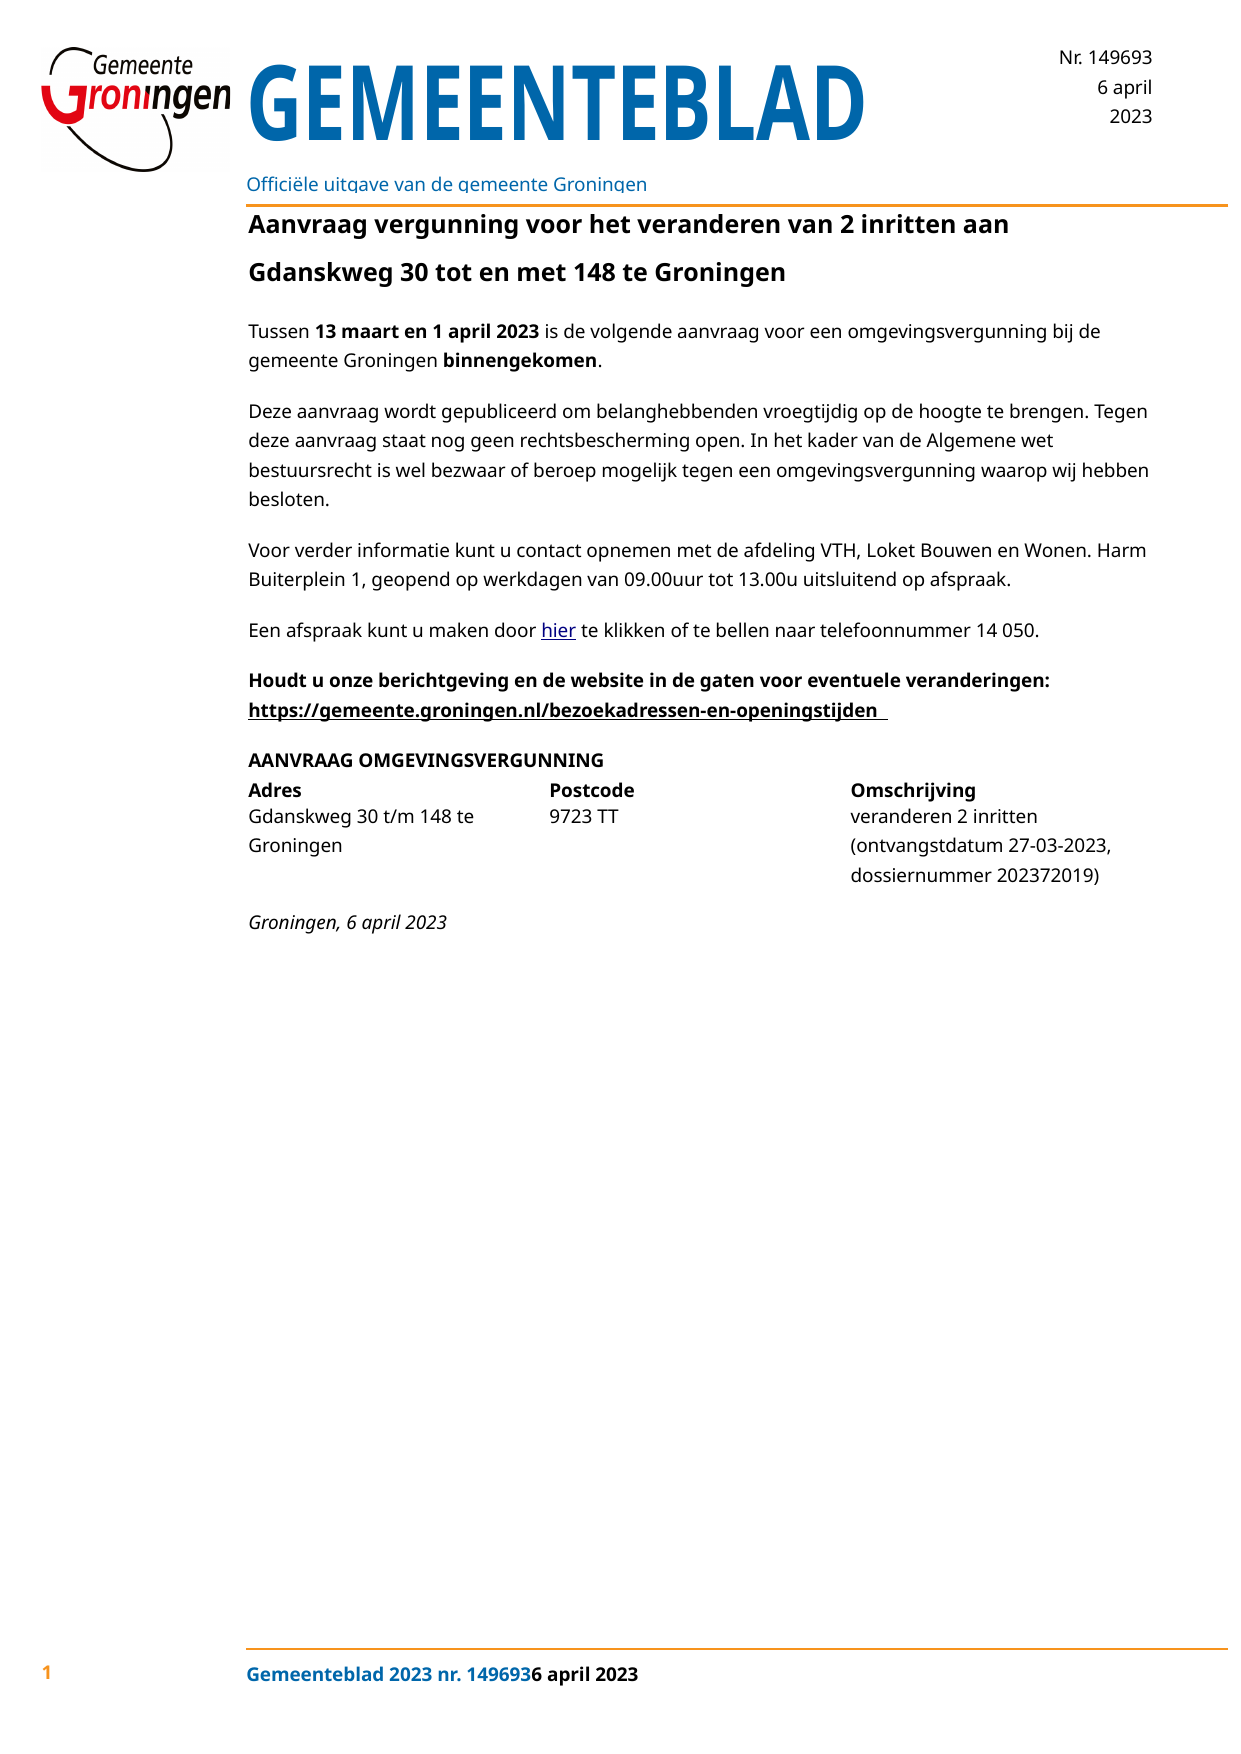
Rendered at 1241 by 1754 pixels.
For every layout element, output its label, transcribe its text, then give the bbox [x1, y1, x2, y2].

text AANVRAAG OMGEVINGSVERGUNNING [248, 747, 1152, 773]
text Groningen, 6 april 2023 [248, 909, 1152, 935]
text Een afspraak kunt u maken door hier te klikken of te bellen naar telefoonnummer 14 050. [248, 617, 1152, 643]
table_cell veranderen 2 inritten (ontvangstdatum 27-03-2023, dossiernummer 202372019) [850, 803, 1152, 888]
table_header Postcode [549, 777, 850, 803]
table_header Adres [248, 777, 549, 803]
text Aanvraag vergunning voor het veranderen van 2 inritten aan Gdanskweg 30 tot en met 148 te Groningen [248, 207, 1152, 288]
text Deze aanvraag wordt gepubliceerd om belanghebbenden vroegtijdig op de hoogte te brengen. Tegen deze aanvraag staat nog geen rechtsbescherming open. In het kader van de Algemene wet bestuursrecht is wel bezwaar of beroep mogelijk tegen een omgevingsvergunning waarop wij hebben besloten. [248, 398, 1152, 512]
text Voor verder informatie kunt u contact opnemen met de afdeling VTH, Loket Bouwen en Wonen. Harm Buiterplein 1, geopend op werkdagen van 09.00uur tot 13.00u uitsluitend op afspraak. [248, 537, 1152, 592]
table_cell 9723 TT [549, 803, 850, 888]
text Houdt u onze berichtgeving en de website in de gaten voor eventuele veranderingen: https://gemeente.groningen.nl/bezoekadressen-en-openingstijden [248, 667, 1152, 723]
picture [41, 47, 231, 172]
text Tussen 13 maart en 1 april 2023 is de volgende aanvraag voor een omgevingsvergunning bij de gemeente Groningen binnengekomen. [248, 318, 1152, 373]
table_header Omschrijving [850, 777, 1152, 803]
table_cell Gdanskweg 30 t/m 148 te Groningen [248, 803, 549, 888]
